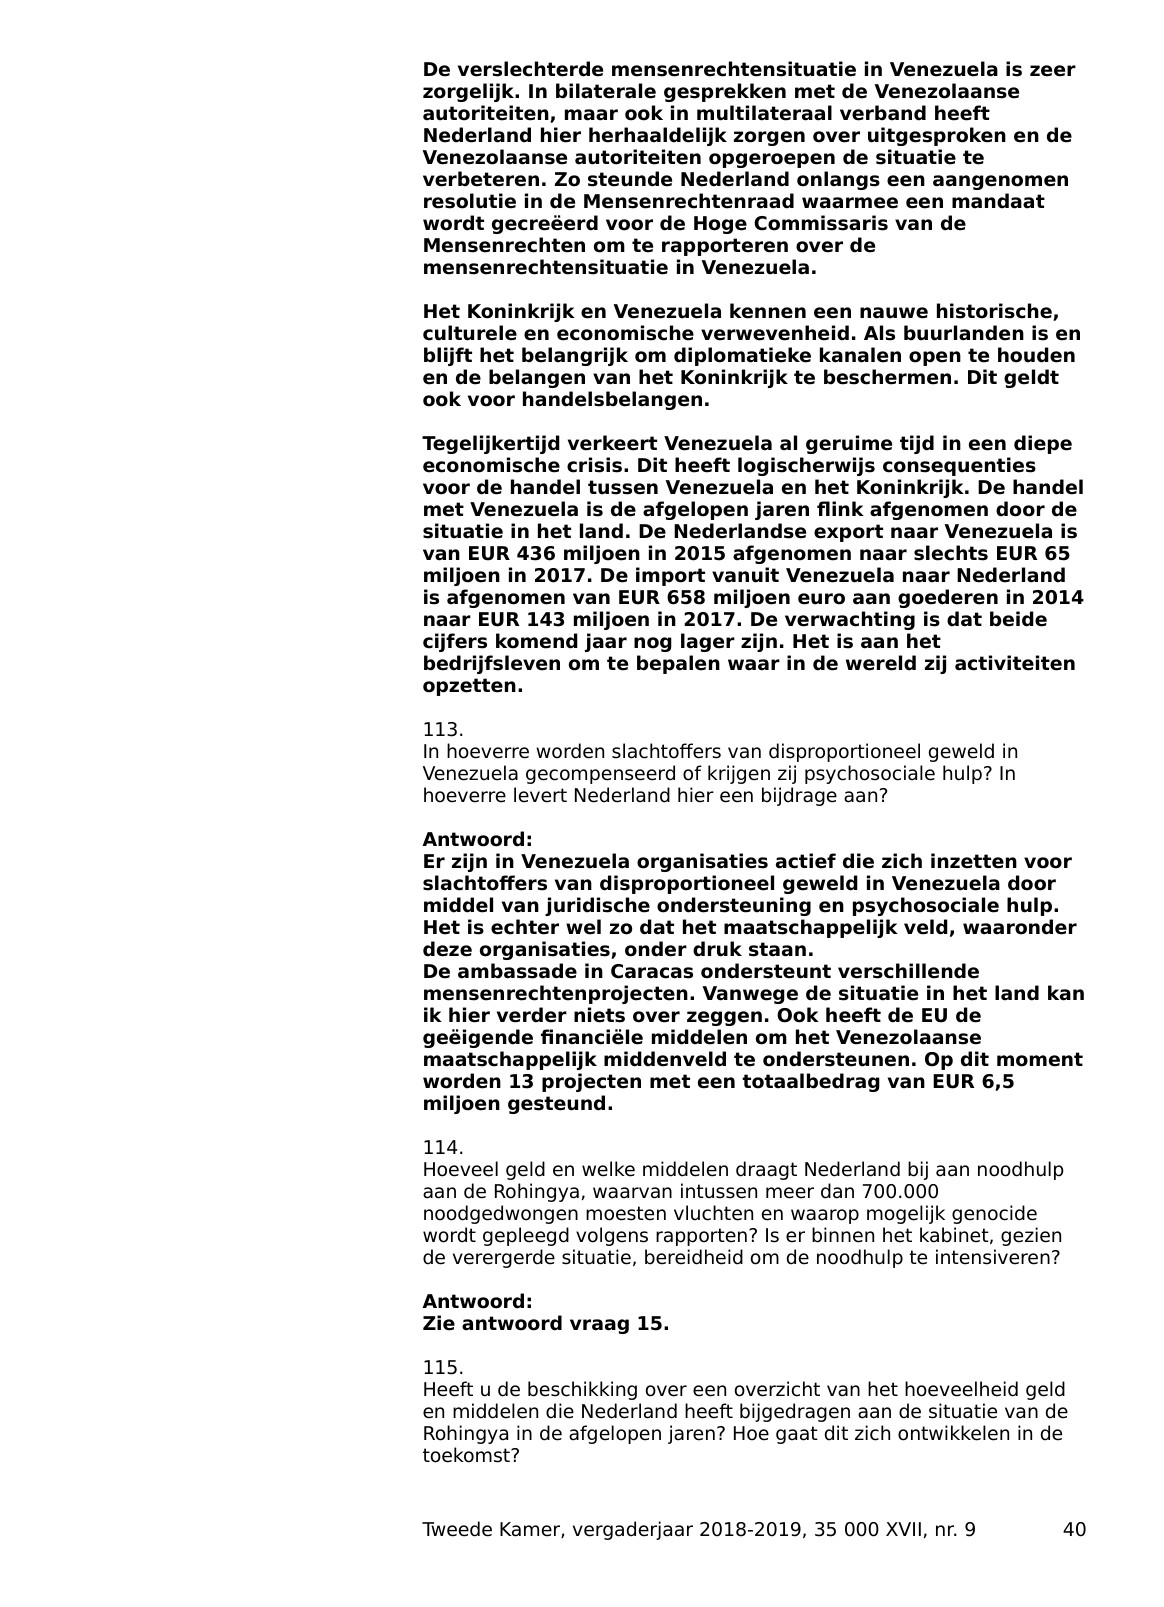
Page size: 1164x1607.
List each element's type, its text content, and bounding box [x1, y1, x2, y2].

text Heeft u de beschikking over een overzicht van het hoeveelheid geld en middelen die Nederland heeft bijgedragen aan de situatie van de Rohingya in de afgelopen jaren? Hoe gaat dit zich ontwikkelen in de toekomst? [422, 1379, 1087, 1467]
text 114. [422, 1137, 1087, 1159]
text Zie antwoord vraag 15. [422, 1313, 1087, 1335]
text In hoeverre worden slachtoffers van disproportioneel geweld in Venezuela gecompenseerd of krijgen zij psychosociale hulp? In hoeverre levert Nederland hier een bijdrage aan? [422, 741, 1087, 807]
text 113. [422, 719, 1087, 741]
text Antwoord: [422, 829, 1087, 851]
text Het Koninkrijk en Venezuela kennen een nauwe historische, culturele en economische verwevenheid. Als buurlanden is en blijft het belangrijk om diplomatieke kanalen open te houden en de belangen van het Koninkrijk te beschermen. Dit geldt ook voor handelsbelangen. [422, 301, 1087, 411]
text De verslechterde mensenrechtensituatie in Venezuela is zeer zorgelijk. In bilaterale gesprekken met de Venezolaanse autoriteiten, maar ook in multilateraal verband heeft Nederland hier herhaaldelijk zorgen over uitgesproken en de Venezolaanse autoriteiten opgeroepen de situatie te verbeteren. Zo steunde Nederland onlangs een aangenomen resolutie in de Mensenrechtenraad waarmee een mandaat wordt gecreëerd voor de Hoge Commissaris van de Mensenrechten om te rapporteren over de mensenrechtensituatie in Venezuela. [422, 59, 1087, 279]
text Antwoord: [422, 1291, 1087, 1313]
text Tegelijkertijd verkeert Venezuela al geruime tijd in een diepe economische crisis. Dit heeft logischerwijs consequenties voor de handel tussen Venezuela en het Koninkrijk. De handel met Venezuela is de afgelopen jaren flink afgenomen door de situatie in het land. De Nederlandse export naar Venezuela is van EUR 436 miljoen in 2015 afgenomen naar slechts EUR 65 miljoen in 2017. De import vanuit Venezuela naar Nederland is afgenomen van EUR 658 miljoen euro aan goederen in 2014 naar EUR 143 miljoen in 2017. De verwachting is dat beide cijfers komend jaar nog lager zijn. Het is aan het bedrijfsleven om te bepalen waar in de wereld zij activiteiten opzetten. [422, 433, 1087, 697]
text Er zijn in Venezuela organisaties actief die zich inzetten voor slachtoffers van disproportioneel geweld in Venezuela door middel van juridische ondersteuning en psychosociale hulp. Het is echter wel zo dat het maatschappelijk veld, waaronder deze organisaties, onder druk staan. [422, 851, 1087, 961]
text De ambassade in Caracas ondersteunt verschillende mensenrechtenprojecten. Vanwege de situatie in het land kan ik hier verder niets over zeggen. Ook heeft de EU de geëigende financiële middelen om het Venezolaanse maatschappelijk middenveld te ondersteunen. Op dit moment worden 13 projecten met een totaalbedrag van EUR 6,5 miljoen gesteund. [422, 961, 1087, 1115]
text 115. [422, 1357, 1087, 1379]
text Hoeveel geld en welke middelen draagt Nederland bij aan noodhulp aan de Rohingya, waarvan intussen meer dan 700.000 noodgedwongen moesten vluchten en waarop mogelijk genocide wordt gepleegd volgens rapporten? Is er binnen het kabinet, gezien de verergerde situatie, bereidheid om de noodhulp te intensiveren? [422, 1159, 1087, 1269]
